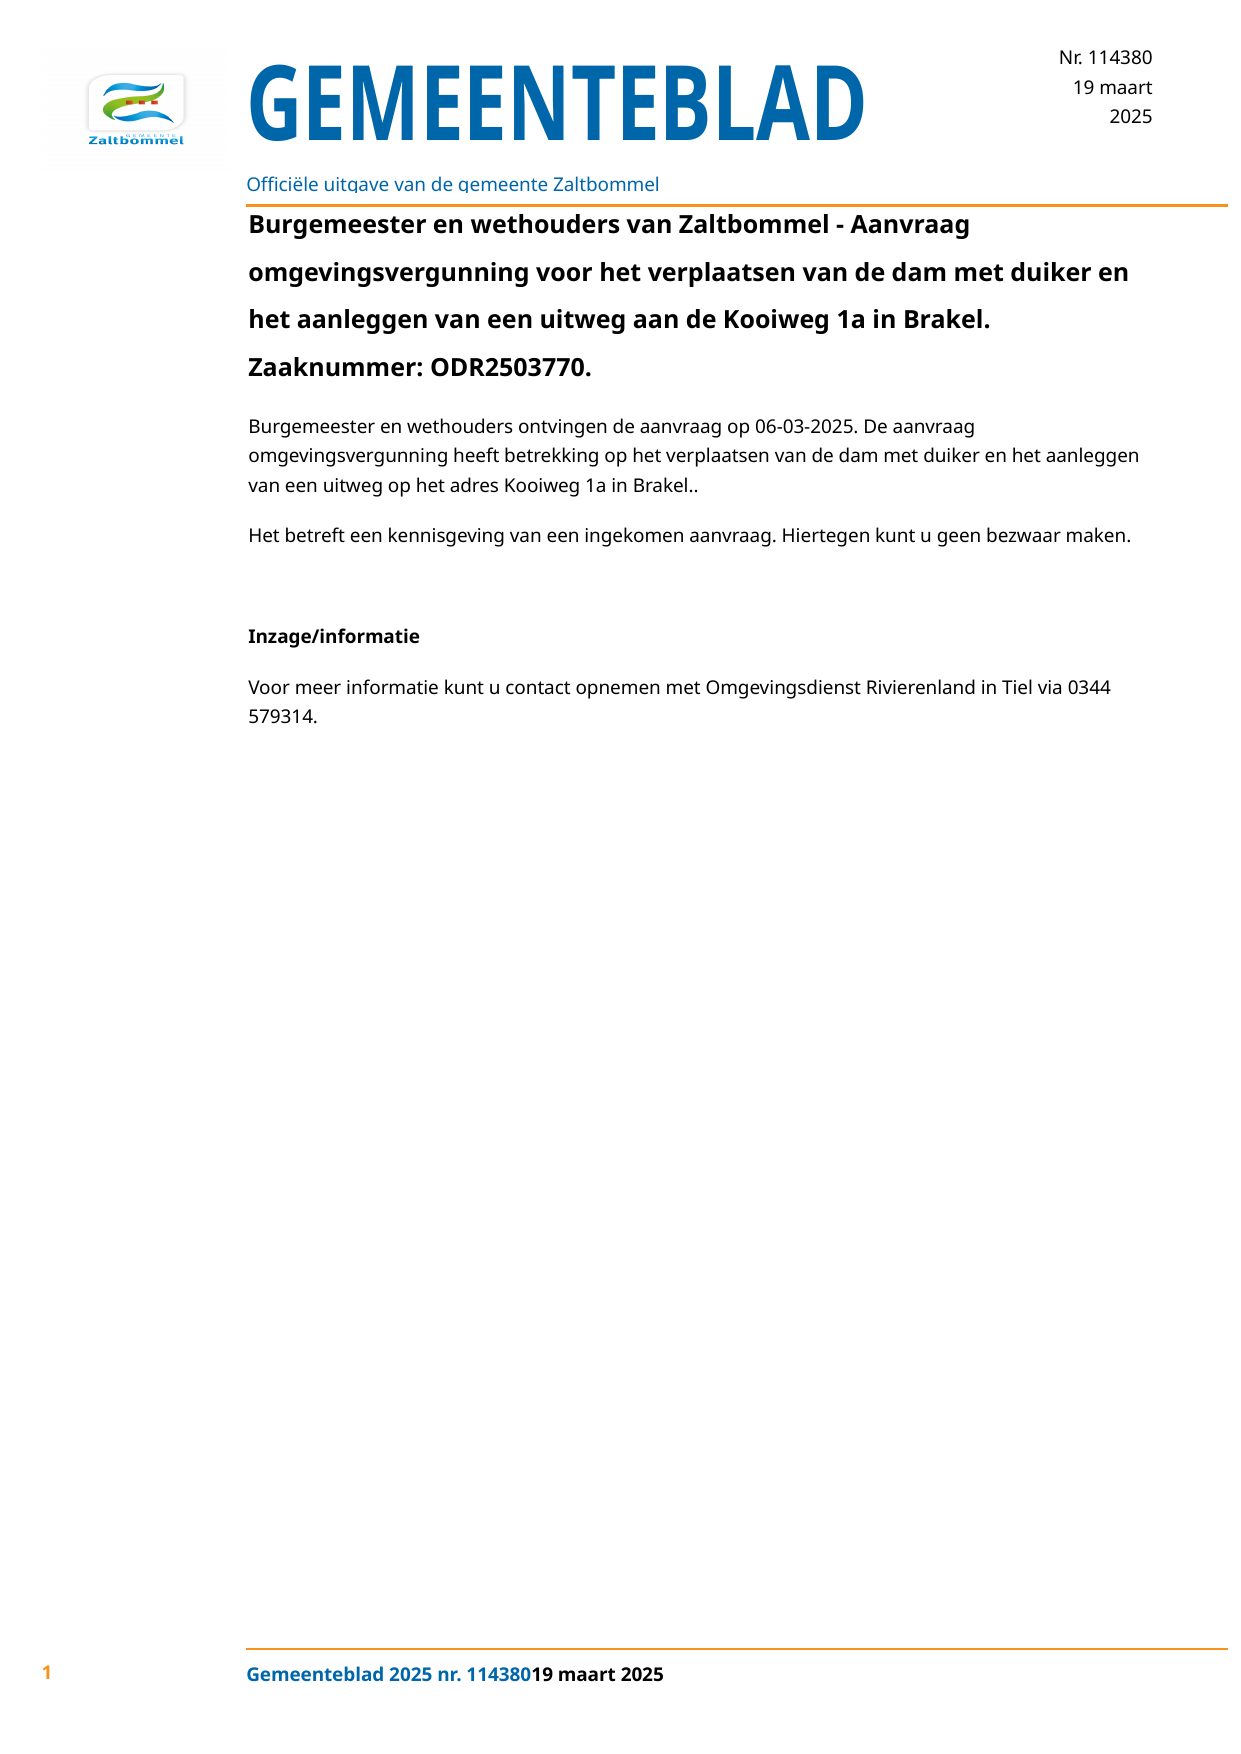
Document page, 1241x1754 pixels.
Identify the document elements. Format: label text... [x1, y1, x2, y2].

text Burgemeester en wethouders ontvingen de aanvraag op 06-03-2025. De aanvraag omgevingsvergunning heeft betrekking op het verplaatsen van de dam met duiker en het aanleggen van een uitweg op het adres Kooiweg 1a in Brakel.. [248, 413, 1152, 498]
text Het betreft een kennisgeving van een ingekomen aanvraag. Hiertegen kunt u geen bezwaar maken. [248, 523, 1152, 548]
picture [41, 47, 231, 172]
text Burgemeester en wethouders van Zaltbommel - Aanvraag omgevingsvergunning voor het verplaatsen van de dam met duiker en het aanleggen van een uitweg aan de Kooiweg 1a in Brakel. Zaaknummer: ODR2503770. [248, 207, 1152, 384]
text Inzage/informatie [248, 623, 1152, 649]
text Voor meer informatie kunt u contact opnemen met Omgevingsdienst Rivierenland in Tiel via 0344 579314. [248, 674, 1152, 729]
